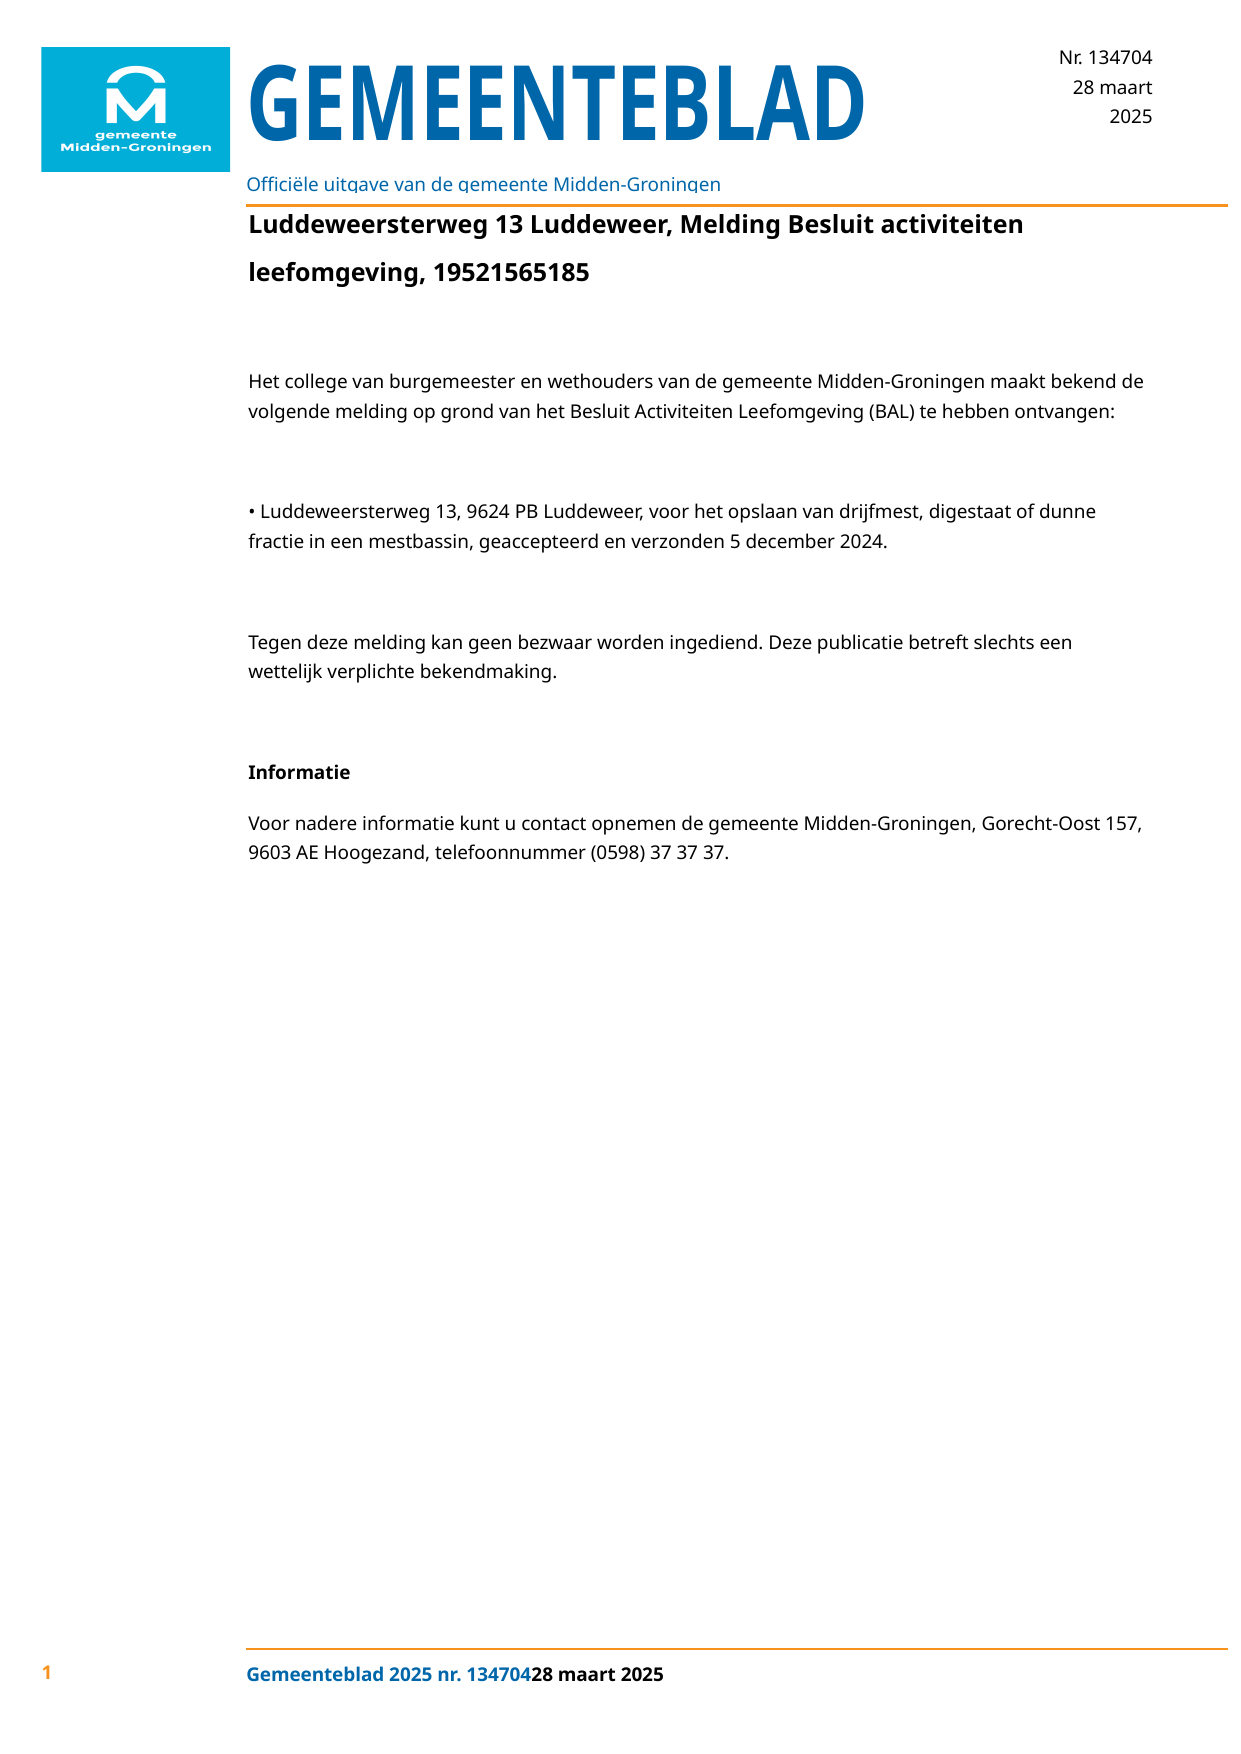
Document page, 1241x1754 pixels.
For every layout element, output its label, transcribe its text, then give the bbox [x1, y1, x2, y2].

text Tegen deze melding kan geen bezwaar worden ingediend. Deze publicatie betreft slechts een wettelijk verplichte bekendmaking. [248, 629, 1152, 684]
text Luddeweersterweg 13 Luddeweer, Melding Besluit activiteiten leefomgeving, 19521565185 [248, 207, 1152, 288]
text • Luddeweersterweg 13, 9624 PB Luddeweer, voor het opslaan van drijfmest, digestaat of dunne fractie in een mestbassin, geaccepteerd en verzonden 5 december 2024. [248, 499, 1152, 554]
text Informatie [248, 759, 1152, 785]
text Het college van burgemeester en wethouders van de gemeente Midden-Groningen maakt bekend de volgende melding op grond van het Besluit Activiteiten Leefomgeving (BAL) te hebben ontvangen: [248, 368, 1152, 424]
picture [108, 66, 164, 82]
picture [184, 146, 190, 153]
picture [107, 89, 165, 122]
text Voor nadere informatie kunt u contact opnemen de gemeente Midden-Groningen, Gorecht-Oost 157, 9603 AE Hoogezand, telefoonnummer (0598) 37 37 37. [248, 810, 1152, 865]
